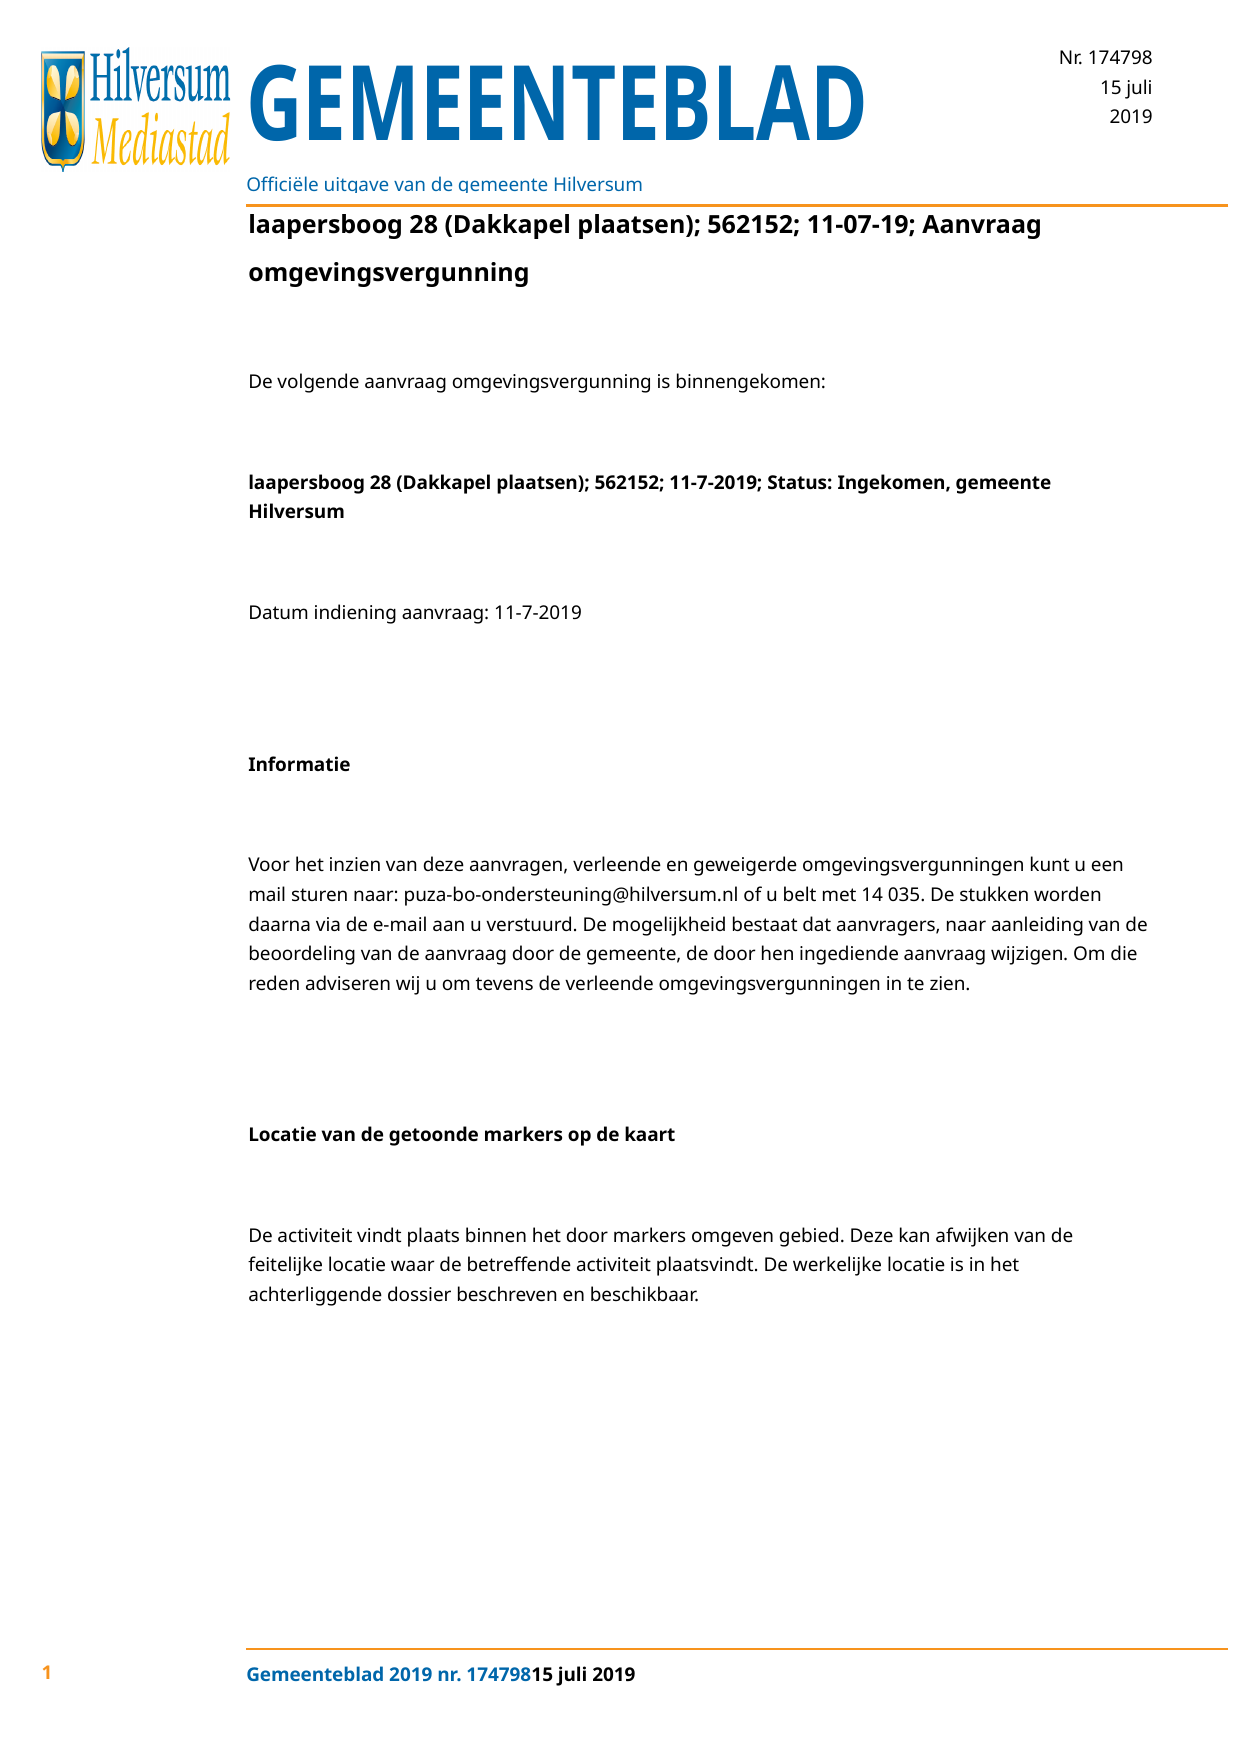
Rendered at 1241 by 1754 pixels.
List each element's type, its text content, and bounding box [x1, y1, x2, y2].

text Voor het inzien van deze aanvragen, verleende en geweigerde omgevingsvergunningen kunt u een mail sturen naar: puza-bo-ondersteuning@hilversum.nl of u belt met 14 035. De stukken worden daarna via de e-mail aan u verstuurd. De mogelijkheid bestaat dat aanvragers, naar aanleiding van de beoordeling van de aanvraag door de gemeente, de door hen ingediende aanvraag wijzigen. Om die reden adviseren wij u om tevens de verleende omgevingsvergunningen in te zien. [248, 852, 1152, 996]
picture [41, 47, 231, 172]
text De volgende aanvraag omgevingsvergunning is binnengekomen: [248, 368, 1152, 394]
text Datum indiening aanvraag: 11-7-2019 [248, 599, 1152, 625]
text Informatie [248, 751, 1152, 777]
text laapersboog 28 (Dakkapel plaatsen); 562152; 11-7-2019; Status: Ingekomen, gemeente Hilversum [248, 469, 1152, 524]
text Locatie van de getoonde markers op de kaart [248, 1121, 1152, 1147]
text De activiteit vindt plaats binnen het door markers omgeven gebied. Deze kan afwijken van de feitelijke locatie waar de betreffende activiteit plaatsvindt. De werkelijke locatie is in het achterliggende dossier beschreven en beschikbaar. [248, 1222, 1152, 1307]
text laapersboog 28 (Dakkapel plaatsen); 562152; 11-07-19; Aanvraag omgevingsvergunning [248, 207, 1152, 288]
